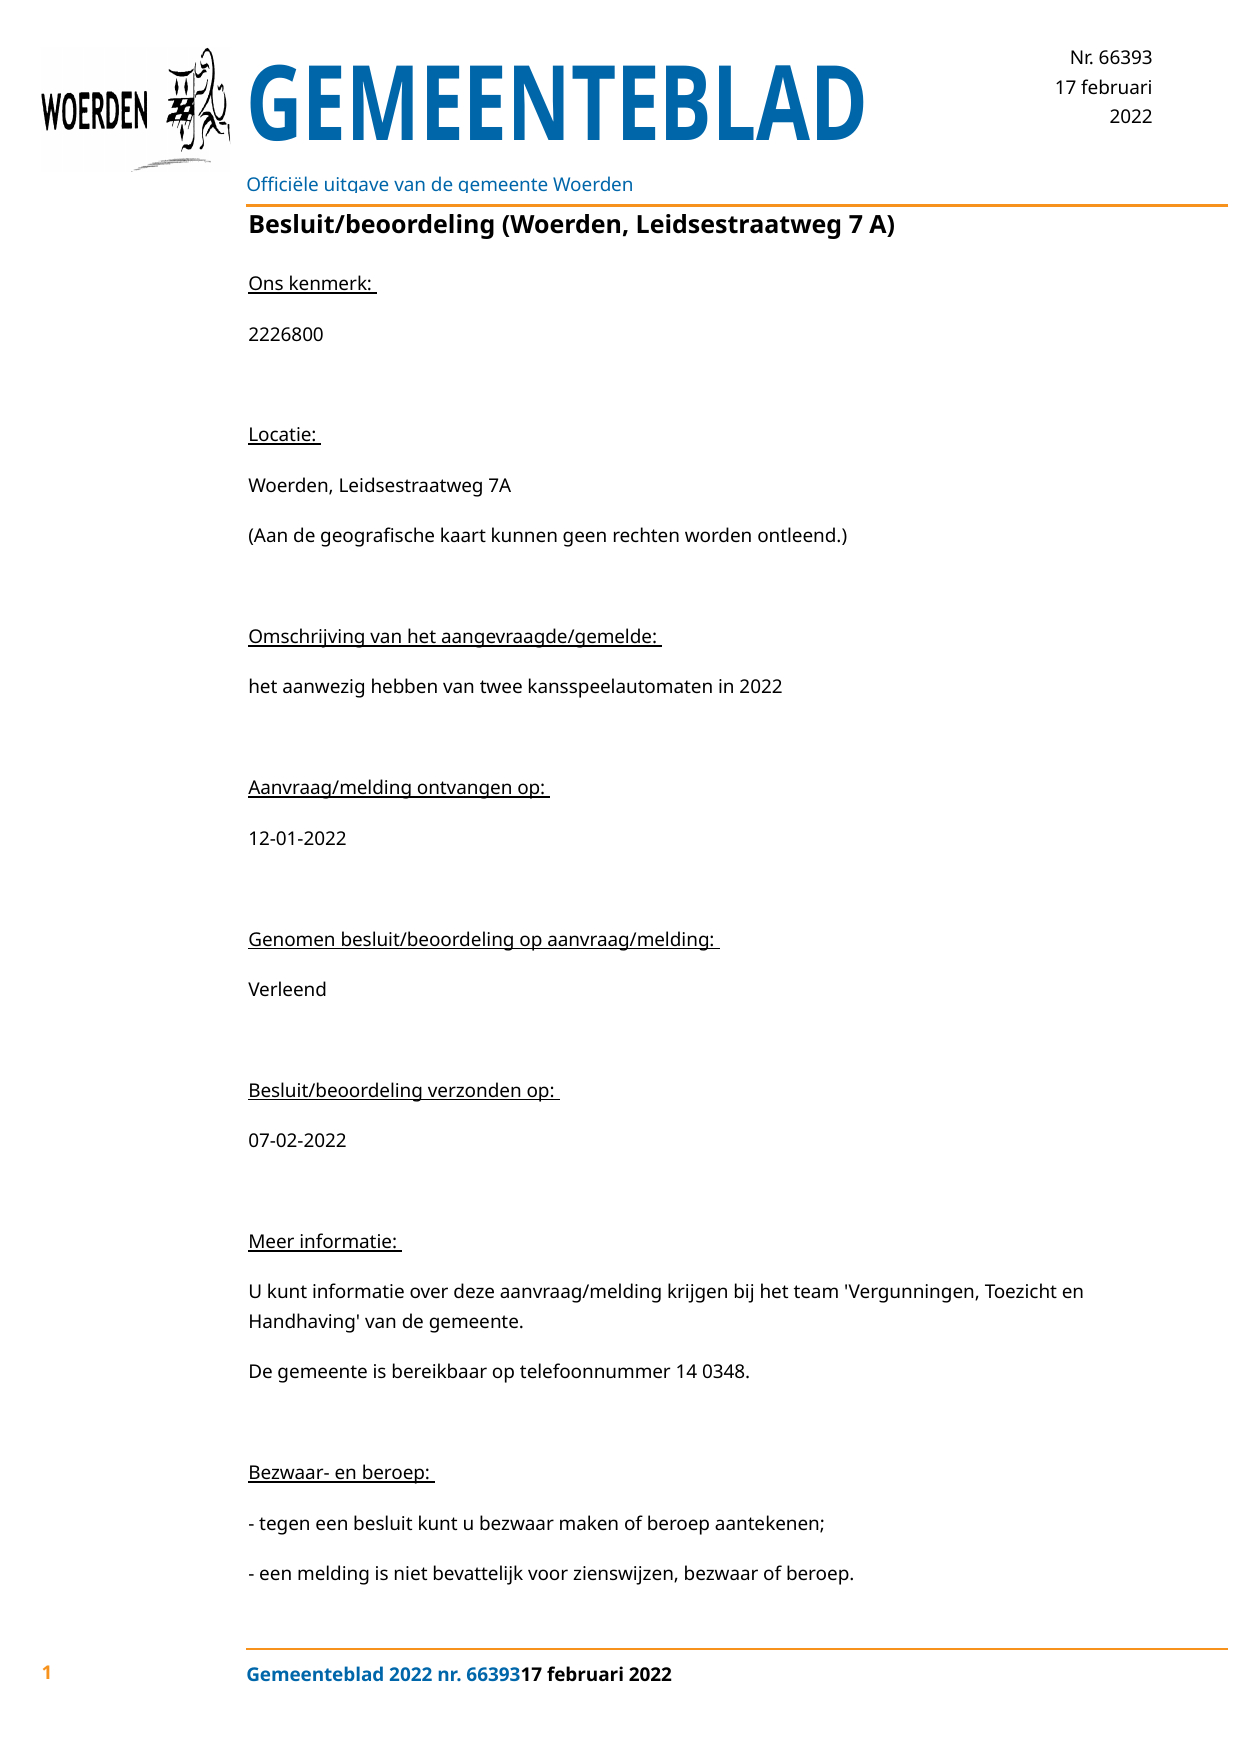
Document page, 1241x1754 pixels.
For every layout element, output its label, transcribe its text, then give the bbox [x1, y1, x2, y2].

text 07-02-2022 [248, 1127, 1152, 1153]
text 2226800 [248, 321, 1152, 346]
text Genomen besluit/beoordeling op aanvraag/melding: [248, 926, 1152, 951]
text - tegen een besluit kunt u bezwaar maken of beroep aantekenen; [248, 1510, 1152, 1536]
text Woerden, Leidsestraatweg 7A [248, 472, 1152, 498]
text het aanwezig hebben van twee kansspeelautomaten in 2022 [248, 674, 1152, 699]
picture [41, 47, 231, 172]
text Besluit/beoordeling (Woerden, Leidsestraatweg 7 A) [248, 207, 1152, 241]
text Bezwaar- en beroep: [248, 1459, 1152, 1485]
text Verleend [248, 976, 1152, 1002]
text Meer informatie: [248, 1228, 1152, 1254]
text Omschrijving van het aangevraagde/gemelde: [248, 623, 1152, 649]
text Ons kenmerk: [248, 270, 1152, 296]
text - een melding is niet bevattelijk voor zienswijzen, bezwaar of beroep. [248, 1560, 1152, 1586]
text 12-01-2022 [248, 825, 1152, 851]
text Locatie: [248, 422, 1152, 447]
text Besluit/beoordeling verzonden op: [248, 1077, 1152, 1103]
text De gemeente is bereikbaar op telefoonnummer 14 0348. [248, 1359, 1152, 1384]
text Aanvraag/melding ontvangen op: [248, 774, 1152, 800]
text U kunt informatie over deze aanvraag/melding krijgen bij het team 'Vergunningen, Toezicht en Handhaving' van de gemeente. [248, 1279, 1152, 1334]
text (Aan de geografische kaart kunnen geen rechten worden ontleend.) [248, 522, 1152, 548]
